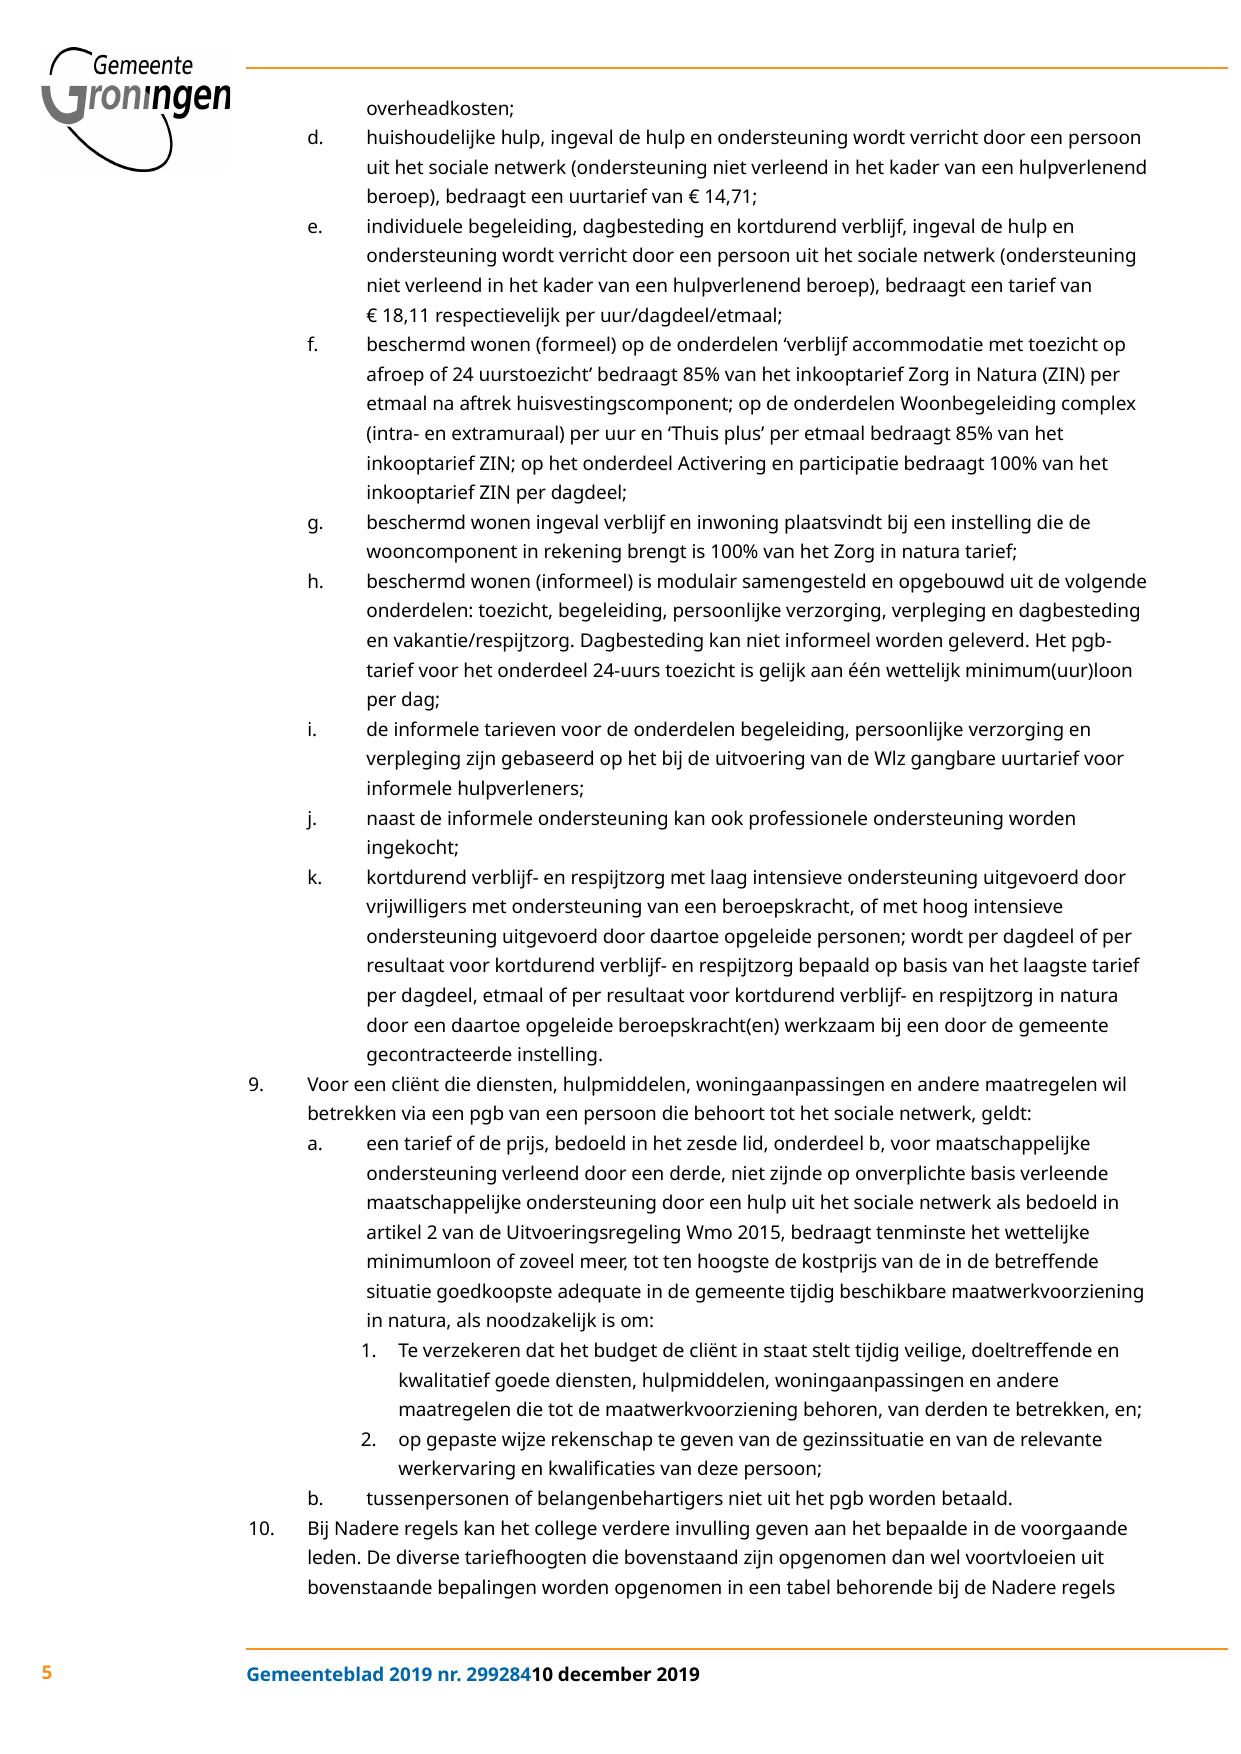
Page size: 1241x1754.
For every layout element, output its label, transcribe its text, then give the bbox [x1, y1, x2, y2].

list een tarief of de prijs, bedoeld in het zesde lid, onderdeel b, voor maatschappelijke ondersteuning verleend door een derde, niet zijnde op onverplichte basis verleende maatschappelijke ondersteuning door een hulp uit het sociale netwerk als bedoeld in artikel 2 van de Uitvoeringsregeling Wmo 2015, bedraagt tenminste het wettelijke minimumloon of zoveel meer, tot ten hoogste de kostprijs van de in de betreffende situatie goedkoopste adequate in de gemeente tijdig beschikbare maatwerkvoorziening in natura, als noodzakelijk is om: [307, 1130, 1152, 1333]
list naast de informele ondersteuning kan ook professionele ondersteuning worden ingekocht; [307, 805, 1152, 860]
list beschermd wonen (formeel) op de onderdelen ‘verblijf accommodatie met toezicht op afroep of 24 uurstoezicht’ bedraagt 85% van het inkooptarief Zorg in Natura (ZIN) per etmaal na aftrek huisvestingscomponent; op de onderdelen Woonbegeleiding complex (intra- en extramuraal) per uur en ‘Thuis plus’ per etmaal bedraagt 85% van het inkooptarief ZIN; op het onderdeel Activering en participatie bedraagt 100% van het inkooptarief ZIN per dagdeel; [307, 331, 1152, 505]
list huishoudelijke hulp, ingeval de hulp en ondersteuning wordt verricht door een persoon uit het sociale netwerk (ondersteuning niet verleend in het kader van een hulpverlenend beroep), bedraagt een uurtarief van € 14,71; [307, 124, 1152, 209]
list de informele tarieven voor de onderdelen begeleiding, persoonlijke verzorging en verpleging zijn gebaseerd op het bij de uitvoering van de Wlz gangbare uurtarief voor informele hulpverleners; [307, 716, 1152, 801]
list Te verzekeren dat het budget de cliënt in staat stelt tijdig veilige, doeltreffende en kwalitatief goede diensten, hulpmiddelen, woningaanpassingen en andere maatregelen die tot de maatwerkvoorziening behoren, van derden te betrekken, en; [361, 1337, 1152, 1422]
list Bij Nadere regels kan het college verdere invulling geven aan het bepaalde in de voorgaande leden. De diverse tariefhoogten die bovenstaand zijn opgenomen dan wel voortvloeien uit bovenstaande bepalingen worden opgenomen in een tabel behorende bij de Nadere regels [248, 1515, 1152, 1600]
list kortdurend verblijf- en respijtzorg met laag intensieve ondersteuning uitgevoerd door vrijwilligers met ondersteuning van een beroepskracht, of met hoog intensieve ondersteuning uitgevoerd door daartoe opgeleide personen; wordt per dagdeel of per resultaat voor kortdurend verblijf- en respijtzorg bepaald op basis van het laagste tarief per dagdeel, etmaal of per resultaat voor kortdurend verblijf- en respijtzorg in natura door een daartoe opgeleide beroepskracht(en) werkzaam bij een door de gemeente gecontracteerde instelling. [307, 864, 1152, 1067]
list Voor een cliënt die diensten, hulpmiddelen, woningaanpassingen en andere maatregelen wil betrekken via een pgb van een persoon die behoort tot het sociale netwerk, geldt: [248, 1071, 1152, 1126]
list beschermd wonen (informeel) is modulair samengesteld en opgebouwd uit de volgende onderdelen: toezicht, begeleiding, persoonlijke verzorging, verpleging en dagbesteding en vakantie/respijtzorg. Dagbesteding kan niet informeel worden geleverd. Het pgb-tarief voor het onderdeel 24-uurs toezicht is gelijk aan één wettelijk minimum(uur)loon per dag; [307, 568, 1152, 712]
picture [41, 47, 231, 172]
list tussenpersonen of belangenbehartigers niet uit het pgb worden betaald. [307, 1485, 1152, 1511]
list beschermd wonen ingeval verblijf en inwoning plaatsvindt bij een instelling die de wooncomponent in rekening brengt is 100% van het Zorg in natura tarief; [307, 509, 1152, 564]
list overheadkosten; [307, 95, 1152, 121]
list op gepaste wijze rekenschap te geven van de gezinssituatie en van de relevante werkervaring en kwalificaties van deze persoon; [361, 1426, 1152, 1481]
list individuele begeleiding, dagbesteding en kortdurend verblijf, ingeval de hulp en ondersteuning wordt verricht door een persoon uit het sociale netwerk (ondersteuning niet verleend in het kader van een hulpverlenend beroep), bedraagt een tarief van € 18,11 respectievelijk per uur/dagdeel/etmaal; [307, 213, 1152, 328]
